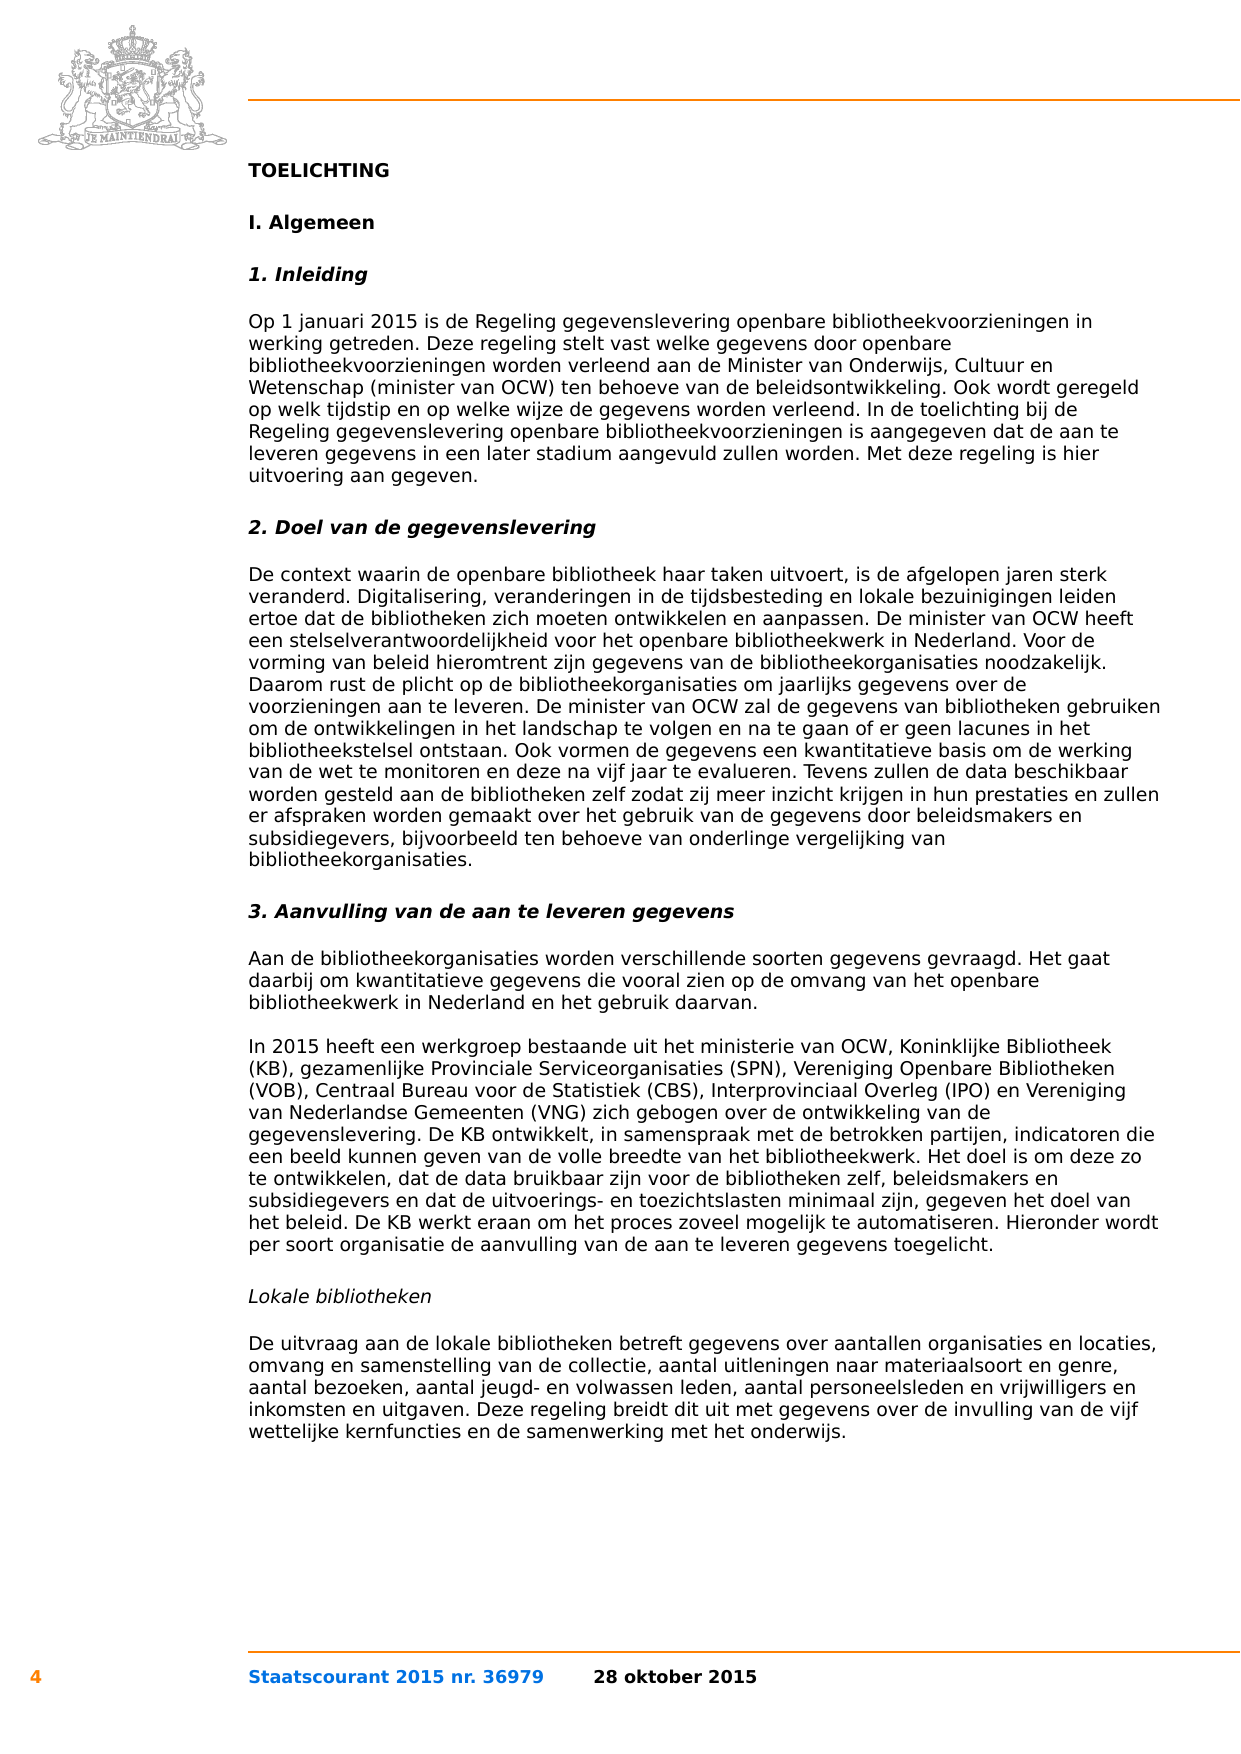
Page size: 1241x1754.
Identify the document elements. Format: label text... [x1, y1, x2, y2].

text De context waarin de openbare bibliotheek haar taken uitvoert, is de afgelopen jaren sterk veranderd. Digitalisering, veranderingen in de tijdsbesteding en lokale bezuinigingen leiden ertoe dat de bibliotheken zich moeten ontwikkelen en aanpassen. De minister van OCW heeft een stelselverantwoordelijkheid voor het openbare bibliotheekwerk in Nederland. Voor de vorming van beleid hieromtrent zijn gegevens van de bibliotheekorganisaties noodzakelijk. Daarom rust de plicht op de bibliotheekorganisaties om jaarlijks gegevens over de voorzieningen aan te leveren. De minister van OCW zal de gegevens van bibliotheken gebruiken om de ontwikkelingen in het landschap te volgen en na te gaan of er geen lacunes in het bibliotheekstelsel ontstaan. Ook vormen de gegevens een kwantitatieve basis om de werking van de wet te monitoren en deze na vijf jaar te evalueren. Tevens zullen de data beschikbaar worden gesteld aan de bibliotheken zelf zodat zij meer inzicht krijgen in hun prestaties en zullen er afspraken worden gemaakt over het gebruik van de gegevens door beleidsmakers en subsidiegevers, bijvoorbeeld ten behoeve van onderlinge vergelijking van bibliotheekorganisaties. [248, 564, 1163, 871]
text In 2015 heeft een werkgroep bestaande uit het ministerie van OCW, Koninklijke Bibliotheek (KB), gezamenlijke Provinciale Serviceorganisaties (SPN), Vereniging Openbare Bibliotheken (VOB), Centraal Bureau voor de Statistiek (CBS), Interprovinciaal Overleg (IPO) en Vereniging van Nederlandse Gemeenten (VNG) zich gebogen over de ontwikkeling van de gegevenslevering. De KB ontwikkelt, in samenspraak met de betrokken partijen, indicatoren die een beeld kunnen geven van de volle breedte van het bibliotheekwerk. Het doel is om deze zo te ontwikkelen, dat de data bruikbaar zijn voor de bibliotheken zelf, beleidsmakers en subsidiegevers en dat de uitvoerings- en toezichtslasten minimaal zijn, gegeven het doel van het beleid. De KB werkt eraan om het proces zoveel mogelijk te automatiseren. Hieronder wordt per soort organisatie de aanvulling van de aan te leveren gegevens toegelicht. [248, 1036, 1163, 1256]
subtitle TOELICHTING [248, 160, 1163, 182]
subtitle Lokale bibliotheken [248, 1286, 1163, 1308]
text Aan de bibliotheekorganisaties worden verschillende soorten gegevens gevraagd. Het gaat daarbij om kwantitatieve gegevens die vooral zien op de omvang van het openbare bibliotheekwerk in Nederland en het gebruik daarvan. [248, 948, 1163, 1014]
text Op 1 januari 2015 is de Regeling gegevenslevering openbare bibliotheekvoorzieningen in werking getreden. Deze regeling stelt vast welke gegevens door openbare bibliotheekvoorzieningen worden verleend aan de Minister van Onderwijs, Cultuur en Wetenschap (minister van OCW) ten behoeve van de beleidsontwikkeling. Ook wordt geregeld op welk tijdstip en op welke wijze de gegevens worden verleend. In de toelichting bij de Regeling gegevenslevering openbare bibliotheekvoorzieningen is aangegeven dat de aan te leveren gegevens in een later stadium aangevuld zullen worden. Met deze regeling is hier uitvoering aan gegeven. [248, 311, 1163, 487]
picture [38, 25, 227, 150]
subtitle 1. Inleiding [248, 264, 1163, 286]
subtitle 3. Aanvulling van de aan te leveren gegevens [248, 901, 1163, 923]
text De uitvraag aan de lokale bibliotheken betreft gegevens over aantallen organisaties en locaties, omvang en samenstelling van de collectie, aantal uitleningen naar materiaalsoort en genre, aantal bezoeken, aantal jeugd- en volwassen leden, aantal personeelsleden en vrijwilligers en inkomsten en uitgaven. Deze regeling breidt dit uit met gegevens over de invulling van de vijf wettelijke kernfuncties en de samenwerking met het onderwijs. [248, 1333, 1163, 1443]
subtitle 2. Doel van de gegevenslevering [248, 517, 1163, 539]
subtitle I. Algemeen [248, 212, 1163, 234]
